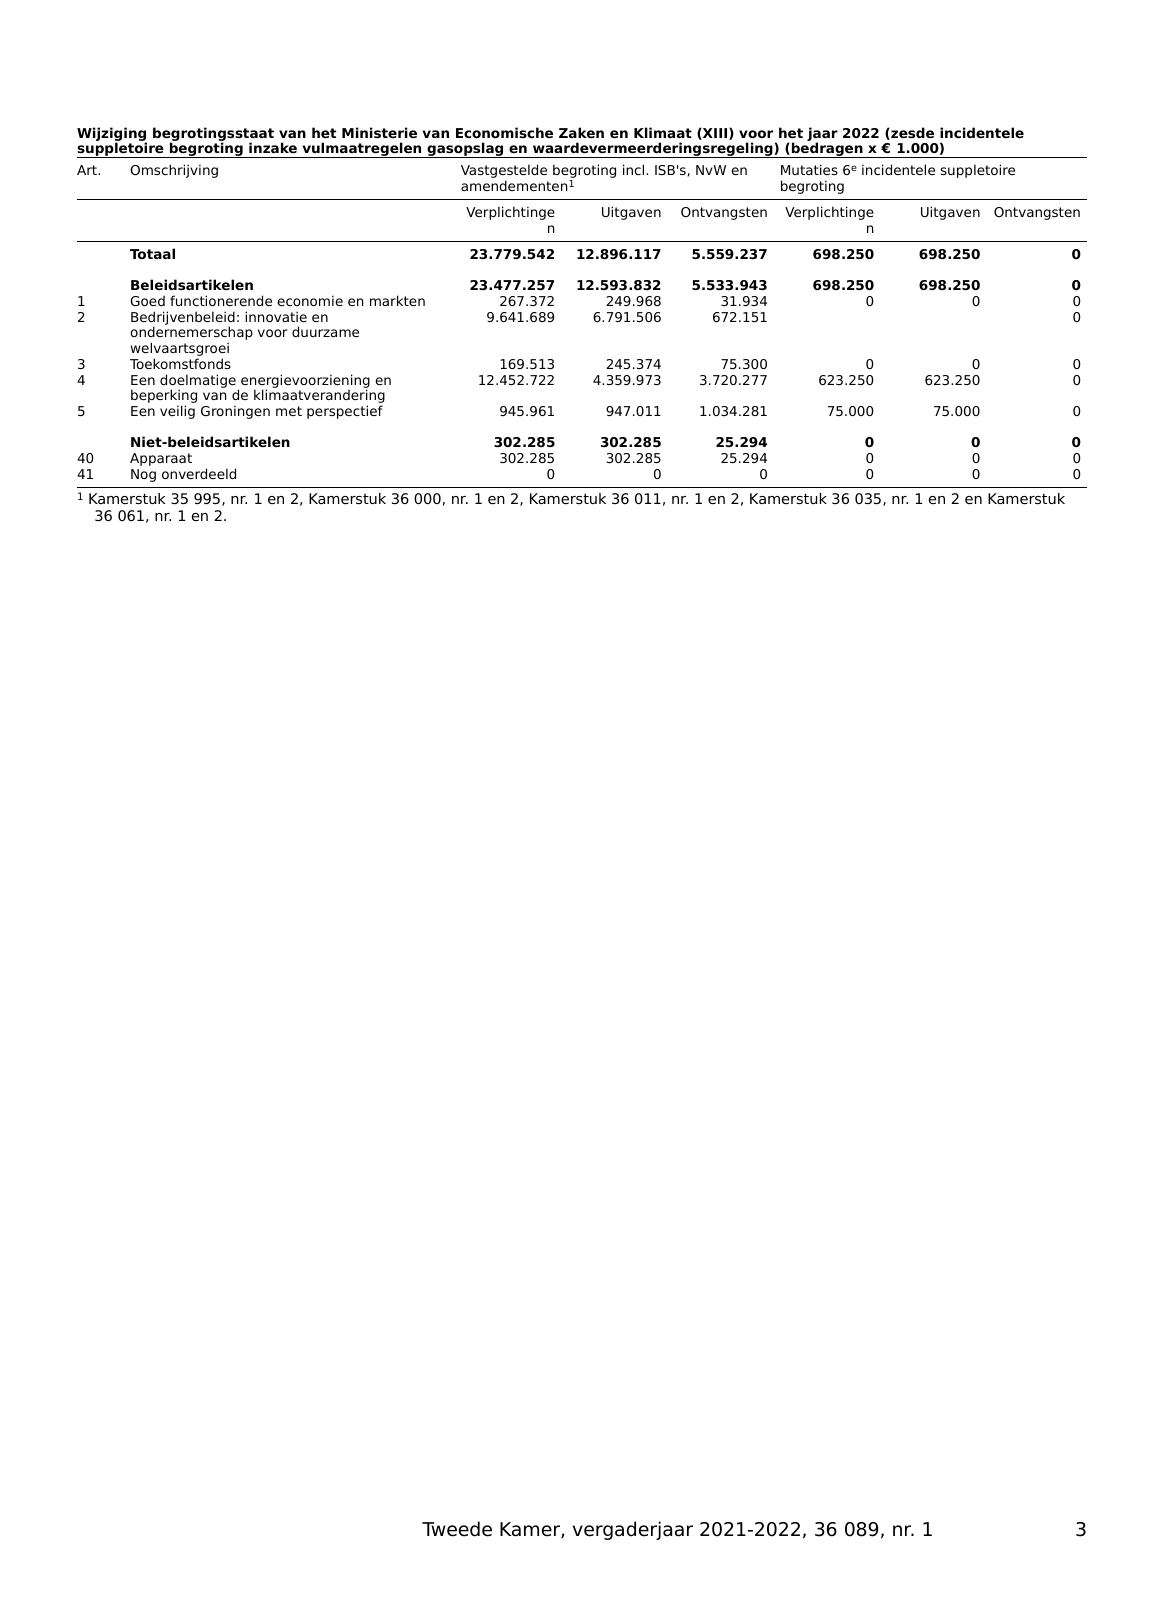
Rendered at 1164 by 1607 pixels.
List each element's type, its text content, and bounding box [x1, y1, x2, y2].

table_cell [774, 262, 880, 278]
table_cell 1.034.281 [667, 404, 773, 419]
table_cell [880, 420, 986, 435]
table_cell 5.533.943 [667, 278, 773, 294]
table_cell [880, 262, 986, 278]
table_cell 25.294 [667, 451, 773, 467]
table_cell Ontvangsten [986, 200, 1087, 241]
table_cell 75.000 [880, 404, 986, 419]
table_cell [986, 420, 1087, 435]
table_cell Nog onverdeeld [124, 467, 455, 487]
table_cell 623.250 [774, 373, 880, 404]
table_cell 302.285 [455, 451, 561, 467]
table_cell Toekomstfonds [124, 357, 455, 372]
table_cell Een doelmatige energievoorziening en beperking van de klimaatverandering [124, 373, 455, 404]
table_cell 31.934 [667, 294, 773, 309]
table_cell [774, 420, 880, 435]
table_cell 12.896.117 [561, 242, 667, 262]
table_cell 947.011 [561, 404, 667, 419]
table_cell 302.285 [455, 435, 561, 451]
table_cell 6.791.506 [561, 310, 667, 357]
table_cell 623.250 [880, 373, 986, 404]
table_cell 0 [986, 435, 1087, 451]
table_cell 267.372 [455, 294, 561, 309]
table_cell 0 [986, 242, 1087, 262]
table_cell 0 [880, 357, 986, 372]
table_cell Vastgestelde begroting incl. ISB's, NvW en amendementen1 [455, 158, 773, 199]
table_cell 698.250 [774, 278, 880, 294]
table_cell 4.359.973 [561, 373, 667, 404]
table_cell 0 [880, 435, 986, 451]
table_cell Goed functionerende economie en markten [124, 294, 455, 309]
table_cell [77, 435, 124, 451]
table_cell 12.593.832 [561, 278, 667, 294]
table_cell 0 [880, 467, 986, 487]
table_cell Verplichtingen [455, 200, 561, 241]
table_cell [77, 242, 124, 262]
table_cell 0 [986, 294, 1087, 309]
table_cell 302.285 [561, 435, 667, 451]
table_cell 1 [77, 294, 124, 309]
table_cell [561, 262, 667, 278]
table_cell Art. [77, 158, 124, 199]
table_cell 0 [986, 278, 1087, 294]
table_cell 0 [774, 294, 880, 309]
table_cell Een veilig Groningen met perspectief [124, 404, 455, 419]
table_cell Totaal [124, 242, 455, 262]
table_cell 0 [986, 373, 1087, 404]
table_cell 1 Kamerstuk 35 995, nr. 1 en 2, Kamerstuk 36 000, nr. 1 en 2, Kamerstuk 36 011, nr. 1 en 2, Kamerstuk 36 035, nr. 1 en 2 en Kamerstuk 36 061, nr. 1 en 2. [77, 488, 1087, 525]
table_cell 23.477.257 [455, 278, 561, 294]
table_cell Beleidsartikelen [124, 278, 455, 294]
table_cell Uitgaven [561, 200, 667, 241]
table_cell 672.151 [667, 310, 773, 357]
table_cell [124, 200, 455, 241]
table_cell 945.961 [455, 404, 561, 419]
table_cell [880, 310, 986, 357]
table_cell [77, 420, 124, 435]
table_cell 25.294 [667, 435, 773, 451]
table_cell 0 [774, 435, 880, 451]
table_cell 5 [77, 404, 124, 419]
table_cell 0 [880, 294, 986, 309]
table_header Wijziging begrotingsstaat van het Ministerie van Economische Zaken en Klimaat (XIII) voor het jaar 2022 (zesde incidentele suppletoire begroting inzake vulmaatregelen gasopslag en waardevermeerderingsregeling) (bedragen x € 1.000) [77, 126, 1087, 157]
table_cell Niet-beleidsartikelen [124, 435, 455, 451]
table_cell [667, 420, 773, 435]
table_cell Mutaties 6e incidentele suppletoire begroting [774, 158, 1087, 199]
table_cell [124, 420, 455, 435]
table_cell Uitgaven [880, 200, 986, 241]
table_cell 249.968 [561, 294, 667, 309]
table_cell 12.452.722 [455, 373, 561, 404]
table_cell [77, 278, 124, 294]
table_cell 75.300 [667, 357, 773, 372]
table_cell Omschrijving [124, 158, 455, 199]
table_cell [561, 420, 667, 435]
table_cell 3.720.277 [667, 373, 773, 404]
table_cell [667, 262, 773, 278]
table_cell [77, 262, 124, 278]
table_cell [455, 262, 561, 278]
table_cell 245.374 [561, 357, 667, 372]
table_cell 0 [455, 467, 561, 487]
table_cell 0 [561, 467, 667, 487]
table_cell [455, 420, 561, 435]
table_cell 698.250 [774, 242, 880, 262]
table_cell 0 [774, 467, 880, 487]
table_cell Verplichtingen [774, 200, 880, 241]
table_cell 0 [880, 451, 986, 467]
table_cell 41 [77, 467, 124, 487]
table_cell 5.559.237 [667, 242, 773, 262]
table_cell 0 [986, 310, 1087, 357]
table_cell 2 [77, 310, 124, 357]
table_cell Ontvangsten [667, 200, 773, 241]
table_cell 4 [77, 373, 124, 404]
table_cell 0 [667, 467, 773, 487]
table_cell Bedrijvenbeleid: innovatie en ondernemerschap voor duurzame welvaartsgroei [124, 310, 455, 357]
table_cell [77, 200, 124, 241]
table_cell 75.000 [774, 404, 880, 419]
table_cell 0 [986, 357, 1087, 372]
table_cell 0 [986, 404, 1087, 419]
table_cell [986, 262, 1087, 278]
table_cell 0 [986, 467, 1087, 487]
table_cell 698.250 [880, 242, 986, 262]
table_cell 0 [986, 451, 1087, 467]
table_cell 9.641.689 [455, 310, 561, 357]
table_cell 302.285 [561, 451, 667, 467]
table_cell 0 [774, 451, 880, 467]
table_cell 698.250 [880, 278, 986, 294]
table_cell Apparaat [124, 451, 455, 467]
table_cell 169.513 [455, 357, 561, 372]
table_cell 23.779.542 [455, 242, 561, 262]
table_cell [124, 262, 455, 278]
table_cell 0 [774, 357, 880, 372]
table_cell 40 [77, 451, 124, 467]
table_cell 3 [77, 357, 124, 372]
table_cell [774, 310, 880, 357]
